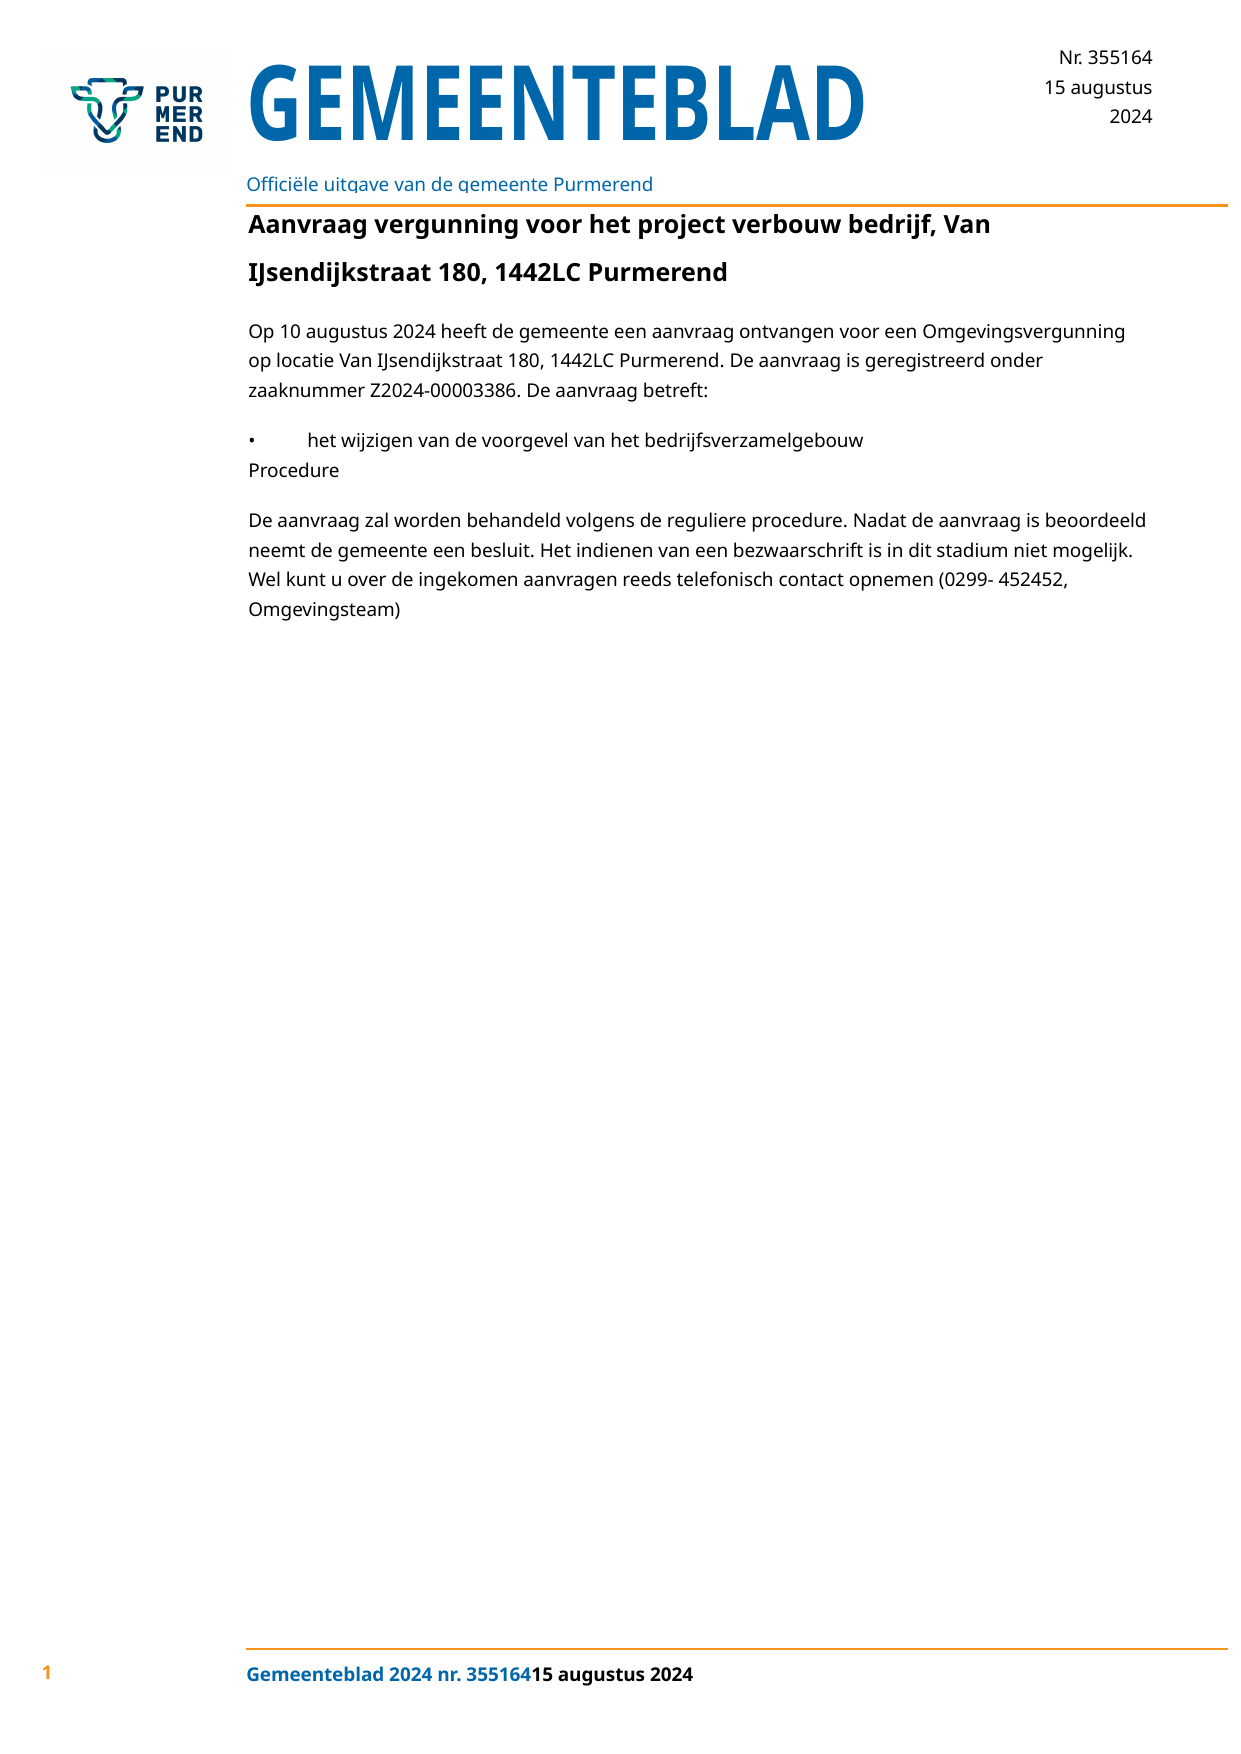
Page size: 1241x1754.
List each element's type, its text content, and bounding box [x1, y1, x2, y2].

picture [41, 47, 231, 172]
text Op 10 augustus 2024 heeft de gemeente een aanvraag ontvangen voor een Omgevingsvergunning op locatie Van IJsendijkstraat 180, 1442LC Purmerend. De aanvraag is geregistreerd onder zaaknummer Z2024-00003386. De aanvraag betreft: [248, 318, 1152, 403]
text Aanvraag vergunning voor het project verbouw bedrijf, Van IJsendijkstraat 180, 1442LC Purmerend [248, 207, 1152, 288]
text De aanvraag zal worden behandeld volgens de reguliere procedure. Nadat de aanvraag is beoordeeld neemt de gemeente een besluit. Het indienen van een bezwaarschrift is in dit stadium niet mogelijk. Wel kunt u over de ingekomen aanvragen reeds telefonisch contact opnemen (0299- 452452, Omgevingsteam) [248, 507, 1152, 622]
text Procedure [248, 457, 1152, 483]
list het wijzigen van de voorgevel van het bedrijfsverzamelgebouw [248, 427, 1152, 453]
